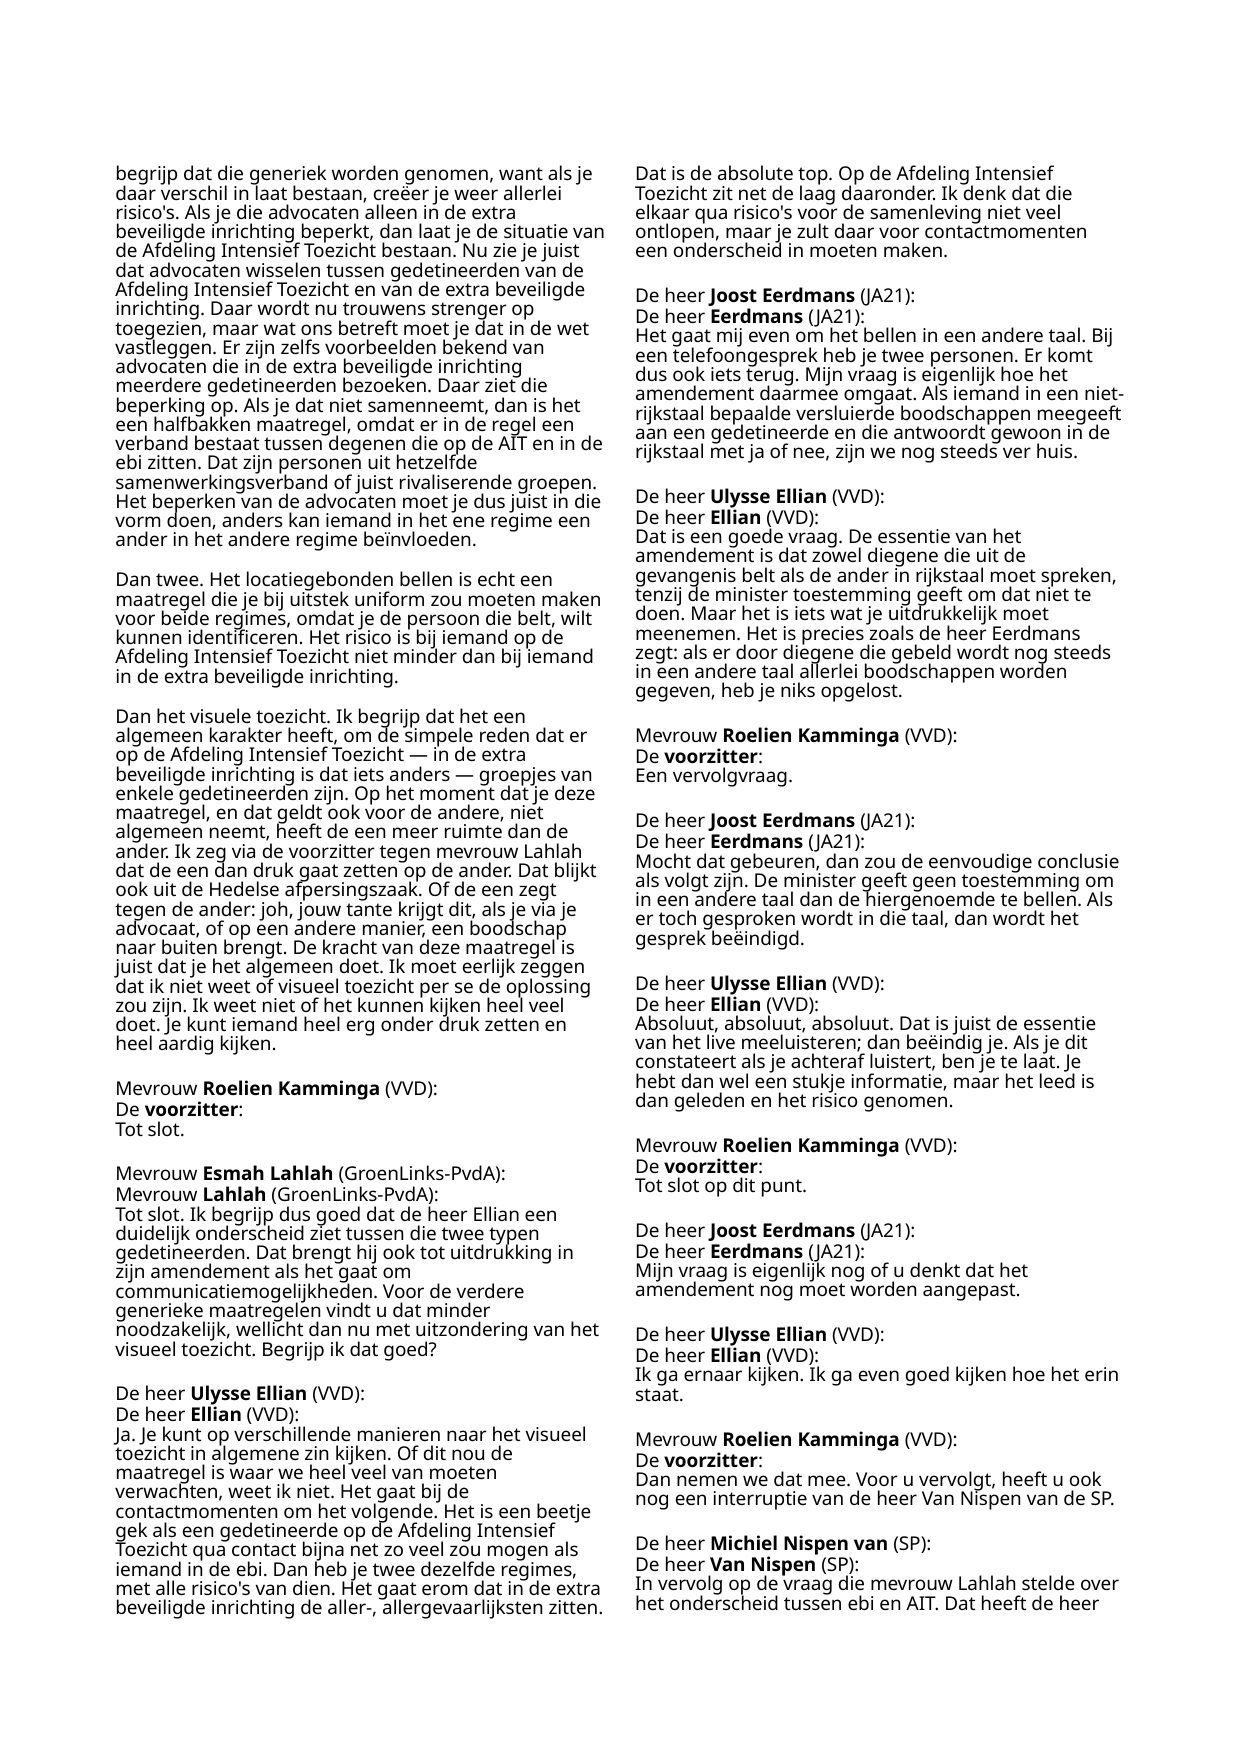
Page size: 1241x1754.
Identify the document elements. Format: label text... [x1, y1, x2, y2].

text Mevrouw Lahlah (GroenLinks-PvdA): [115, 1186, 605, 1206]
text Dat is een goede vraag. De essentie van het amendement is dat zowel diegene die uit de gevangenis belt als de ander in rijkstaal moet spreken, tenzij de minister toestemming geeft om dat niet te doen. Maar het is iets wat je uitdrukkelijk moet meenemen. Het is precies zoals de heer Eerdmans zegt: als er door diegene die gebeld wordt nog steeds in een andere taal allerlei boodschappen worden gegeven, heb je niks opgelost. [635, 528, 1125, 702]
text Mevrouw Roelien Kamminga (VVD): [115, 1076, 605, 1101]
text Mevrouw Roelien Kamminga (VVD): [635, 1132, 1125, 1158]
text De voorzitter: [635, 748, 1125, 767]
text De heer Eerdmans (JA21): [635, 1243, 1125, 1262]
text De heer Michiel Nispen van (SP): [635, 1530, 1125, 1556]
text De heer Eerdmans (JA21): [635, 308, 1125, 327]
text De heer Joost Eerdmans (JA21): [635, 808, 1125, 833]
text Mocht dat gebeuren, dan zou de eenvoudige conclusie als volgt zijn. De minister geeft geen toestemming om in een andere taal dan de hiergenoemde te bellen. Als er toch gesproken wordt in die taal, dan wordt het gesprek beëindigd. [635, 853, 1125, 949]
text Tot slot op dit punt. [635, 1177, 1125, 1196]
text Mevrouw Esmah Lahlah (GroenLinks-PvdA): [115, 1161, 605, 1186]
text Dat is de absolute top. Op de Afdeling Intensief Toezicht zit net de laag daaronder. Ik denk dat die elkaar qua risico's voor de samenleving niet veel ontlopen, maar je zult daar voor contactmomenten een onderscheid in moeten maken. [635, 165, 1125, 262]
text De voorzitter: [115, 1101, 605, 1121]
text De heer Ellian (VVD): [635, 1347, 1125, 1366]
text Het gaat mij even om het bellen in een andere taal. Bij een telefoongesprek heb je twee personen. Er komt dus ook iets terug. Mijn vraag is eigenlijk hoe het amendement daarmee omgaat. Als iemand in een niet-rijkstaal bepaalde versluierde boodschappen meegeeft aan een gedetineerde en die antwoordt gewoon in de rijkstaal met ja of nee, zijn we nog steeds ver huis. [635, 327, 1125, 462]
text Absoluut, absoluut, absoluut. Dat is juist de essentie van het live meeluisteren; dan beëindig je. Als je dit constateert als je achteraf luistert, ben je te laat. Je hebt dan wel een stukje informatie, maar het leed is dan geleden en het risico genomen. [635, 1015, 1125, 1111]
text Tot slot. Ik begrijp dus goed dat de heer Ellian een duidelijk onderscheid ziet tussen die twee typen gedetineerden. Dat brengt hij ook tot uitdrukking in zijn amendement als het gaat om communicatiemogelijkheden. Voor de verdere generieke maatregelen vindt u dat minder noodzakelijk, wellicht dan nu met uitzondering van het visueel toezicht. Begrijp ik dat goed? [115, 1206, 605, 1360]
text De heer Ellian (VVD): [635, 509, 1125, 528]
text Mevrouw Roelien Kamminga (VVD): [635, 1426, 1125, 1452]
text De heer Ulysse Ellian (VVD): [635, 483, 1125, 509]
text Tot slot. [115, 1121, 605, 1140]
text Mevrouw Roelien Kamminga (VVD): [635, 722, 1125, 748]
text De heer Ellian (VVD): [115, 1406, 605, 1426]
text De heer Eerdmans (JA21): [635, 833, 1125, 853]
text Ik ga ernaar kijken. Ik ga even goed kijken hoe het erin staat. [635, 1366, 1125, 1405]
text De heer Van Nispen (SP): [635, 1556, 1125, 1575]
text Dan nemen we dat mee. Voor u vervolgt, heeft u ook nog een interruptie van de heer Van Nispen van de SP. [635, 1471, 1125, 1509]
text In vervolg op de vraag die mevrouw Lahlah stelde over het onderscheid tussen ebi en AIT. Dat heeft de heer [635, 1575, 1125, 1614]
text Dan twee. Het locatiegebonden bellen is echt een maatregel die je bij uitstek uniform zou moeten maken voor beide regimes, omdat je de persoon die belt, wilt kunnen identificeren. Het risico is bij iemand op de Afdeling Intensief Toezicht niet minder dan bij iemand in de extra beveiligde inrichting. [115, 571, 605, 687]
text De heer Joost Eerdmans (JA21): [635, 1217, 1125, 1243]
text De heer Joost Eerdmans (JA21): [635, 282, 1125, 308]
text De voorzitter: [635, 1158, 1125, 1177]
text Dan het visuele toezicht. Ik begrijp dat het een algemeen karakter heeft, om de simpele reden dat er op de Afdeling Intensief Toezicht — in de extra beveiligde inrichting is dat iets anders — groepjes van enkele gedetineerden zijn. Op het moment dat je deze maatregel, en dat geldt ook voor de andere, niet algemeen neemt, heeft de een meer ruimte dan de ander. Ik zeg via de voorzitter tegen mevrouw Lahlah dat de een dan druk gaat zetten op de ander. Dat blijkt ook uit de Hedelse afpersingszaak. Of de een zegt tegen de ander: joh, jouw tante krijgt dit, als je via je advocaat, of op een andere manier, een boodschap naar buiten brengt. De kracht van deze maatregel is juist dat je het algemeen doet. Ik moet eerlijk zeggen dat ik niet weet of visueel toezicht per se de oplossing zou zijn. Ik weet niet of het kunnen kijken heel veel doet. Je kunt iemand heel erg onder druk zetten en heel aardig kijken. [115, 708, 605, 1055]
text De heer Ulysse Ellian (VVD): [635, 970, 1125, 996]
text De heer Ulysse Ellian (VVD): [115, 1381, 605, 1406]
text Ja. Je kunt op verschillende manieren naar het visueel toezicht in algemene zin kijken. Of dit nou de maatregel is waar we heel veel van moeten verwachten, weet ik niet. Het gaat bij de contactmomenten om het volgende. Het is een beetje gek als een gedetineerde op de Afdeling Intensief Toezicht qua contact bijna net zo veel zou mogen als iemand in de ebi. Dan heb je twee dezelfde regimes, met alle risico's van dien. Het gaat erom dat in de extra beveiligde inrichting de aller-, allergevaarlijksten zitten. [115, 1426, 605, 1618]
text De heer Ulysse Ellian (VVD): [635, 1321, 1125, 1347]
text De heer Ellian (VVD): [635, 996, 1125, 1015]
text begrijp dat die generiek worden genomen, want als je daar verschil in laat bestaan, creëer je weer allerlei risico's. Als je die advocaten alleen in de extra beveiligde inrichting beperkt, dan laat je de situatie van de Afdeling Intensief Toezicht bestaan. Nu zie je juist dat advocaten wisselen tussen gedetineerden van de Afdeling Intensief Toezicht en van de extra beveiligde inrichting. Daar wordt nu trouwens strenger op toegezien, maar wat ons betreft moet je dat in de wet vastleggen. Er zijn zelfs voorbeelden bekend van advocaten die in de extra beveiligde inrichting meerdere gedetineerden bezoeken. Daar ziet die beperking op. Als je dat niet samenneemt, dan is het een halfbakken maatregel, omdat er in de regel een verband bestaat tussen degenen die op de AIT en in de ebi zitten. Dat zijn personen uit hetzelfde samenwerkingsverband of juist rivaliserende groepen. Het beperken van de advocaten moet je dus juist in die vorm doen, anders kan iemand in het ene regime een ander in het andere regime beïnvloeden. [115, 165, 605, 551]
text Een vervolgvraag. [635, 767, 1125, 787]
text Mijn vraag is eigenlijk nog of u denkt dat het amendement nog moet worden aangepast. [635, 1262, 1125, 1301]
text De voorzitter: [635, 1452, 1125, 1471]
